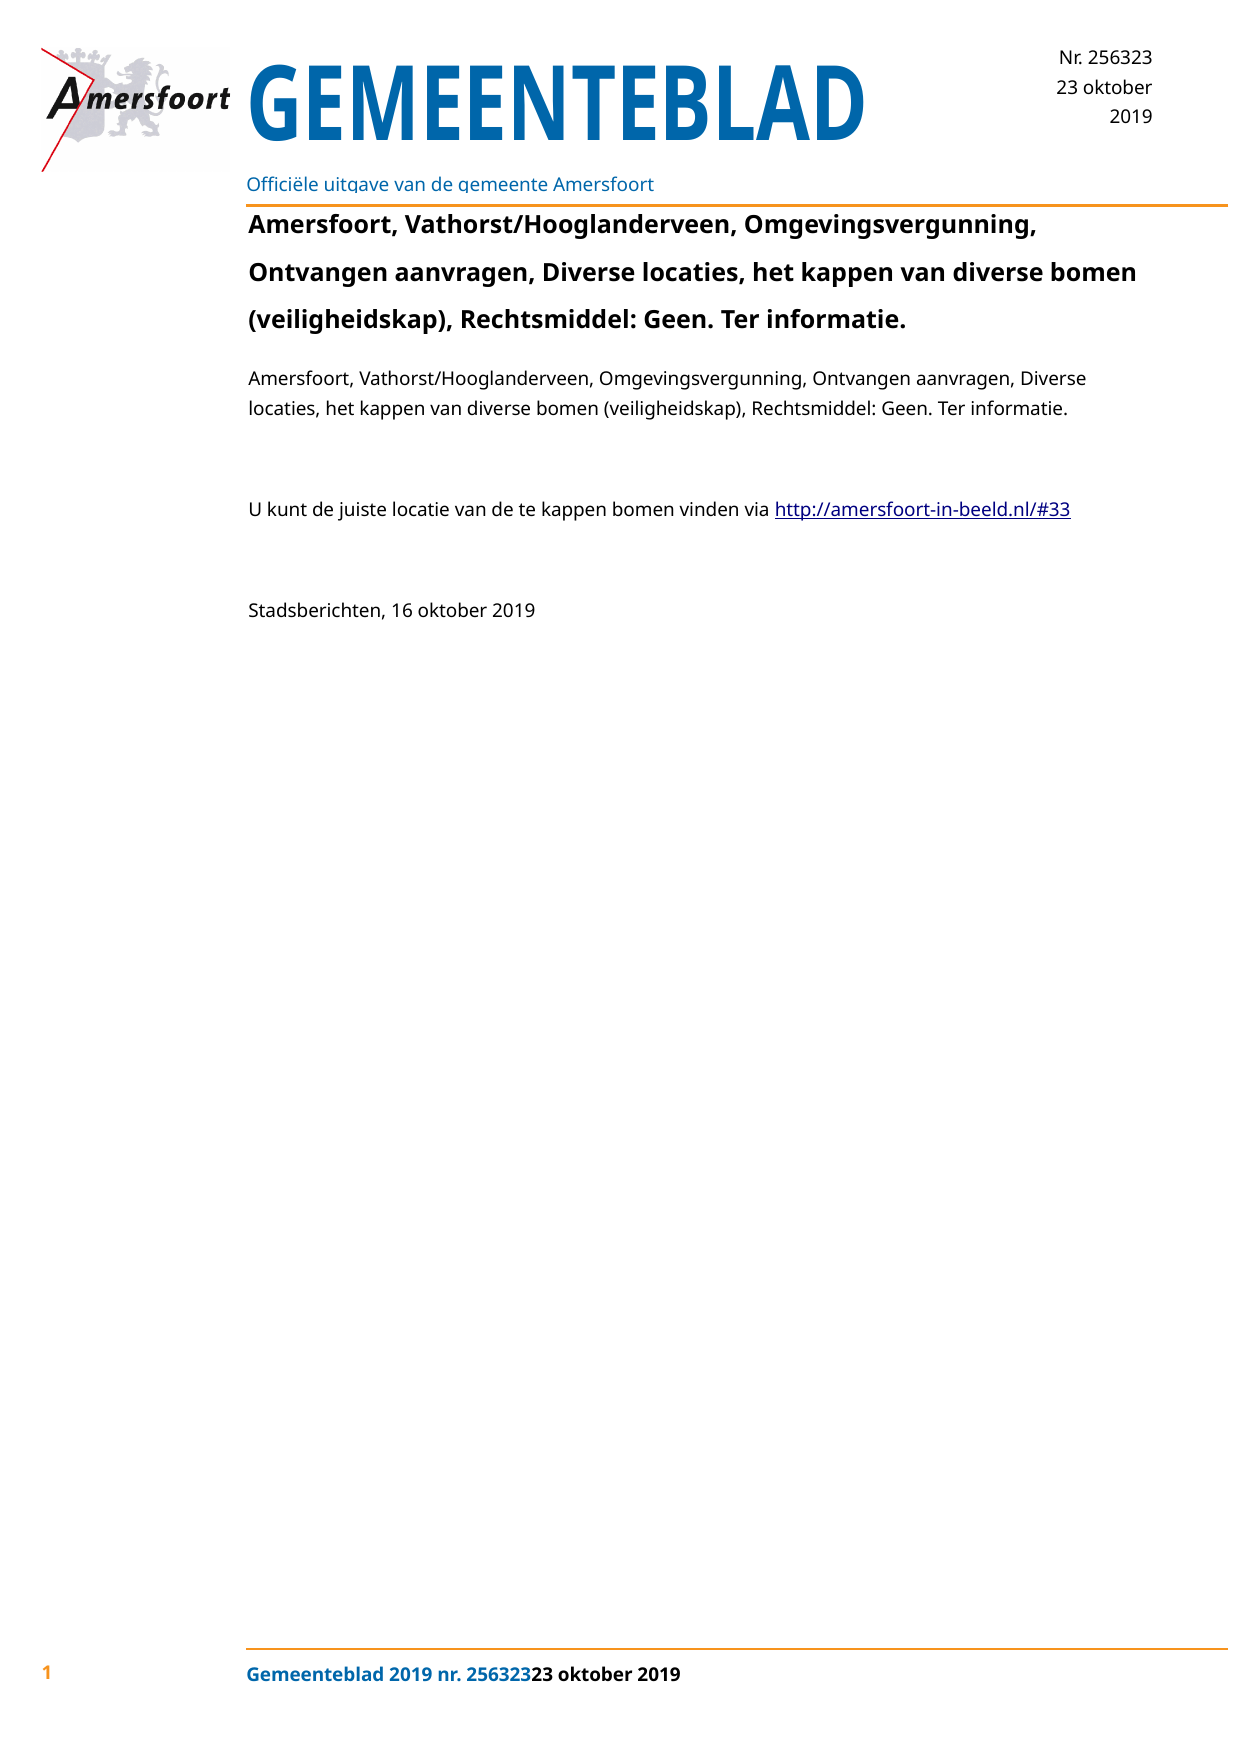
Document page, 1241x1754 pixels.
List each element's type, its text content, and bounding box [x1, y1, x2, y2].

text Amersfoort, Vathorst/Hooglanderveen, Omgevingsvergunning, Ontvangen aanvragen, Diverse locaties, het kappen van diverse bomen (veiligheidskap), Rechtsmiddel: Geen. Ter informatie. [248, 207, 1152, 336]
text Amersfoort, Vathorst/Hooglanderveen, Omgevingsvergunning, Ontvangen aanvragen, Diverse locaties, het kappen van diverse bomen (veiligheidskap), Rechtsmiddel: Geen. Ter informatie. [248, 366, 1152, 421]
text Stadsberichten, 16 oktober 2019 [248, 597, 1152, 622]
picture [41, 47, 231, 172]
text U kunt de juiste locatie van de te kappen bomen vinden via http://amersfoort-in-beeld.nl/#33 [248, 496, 1152, 522]
